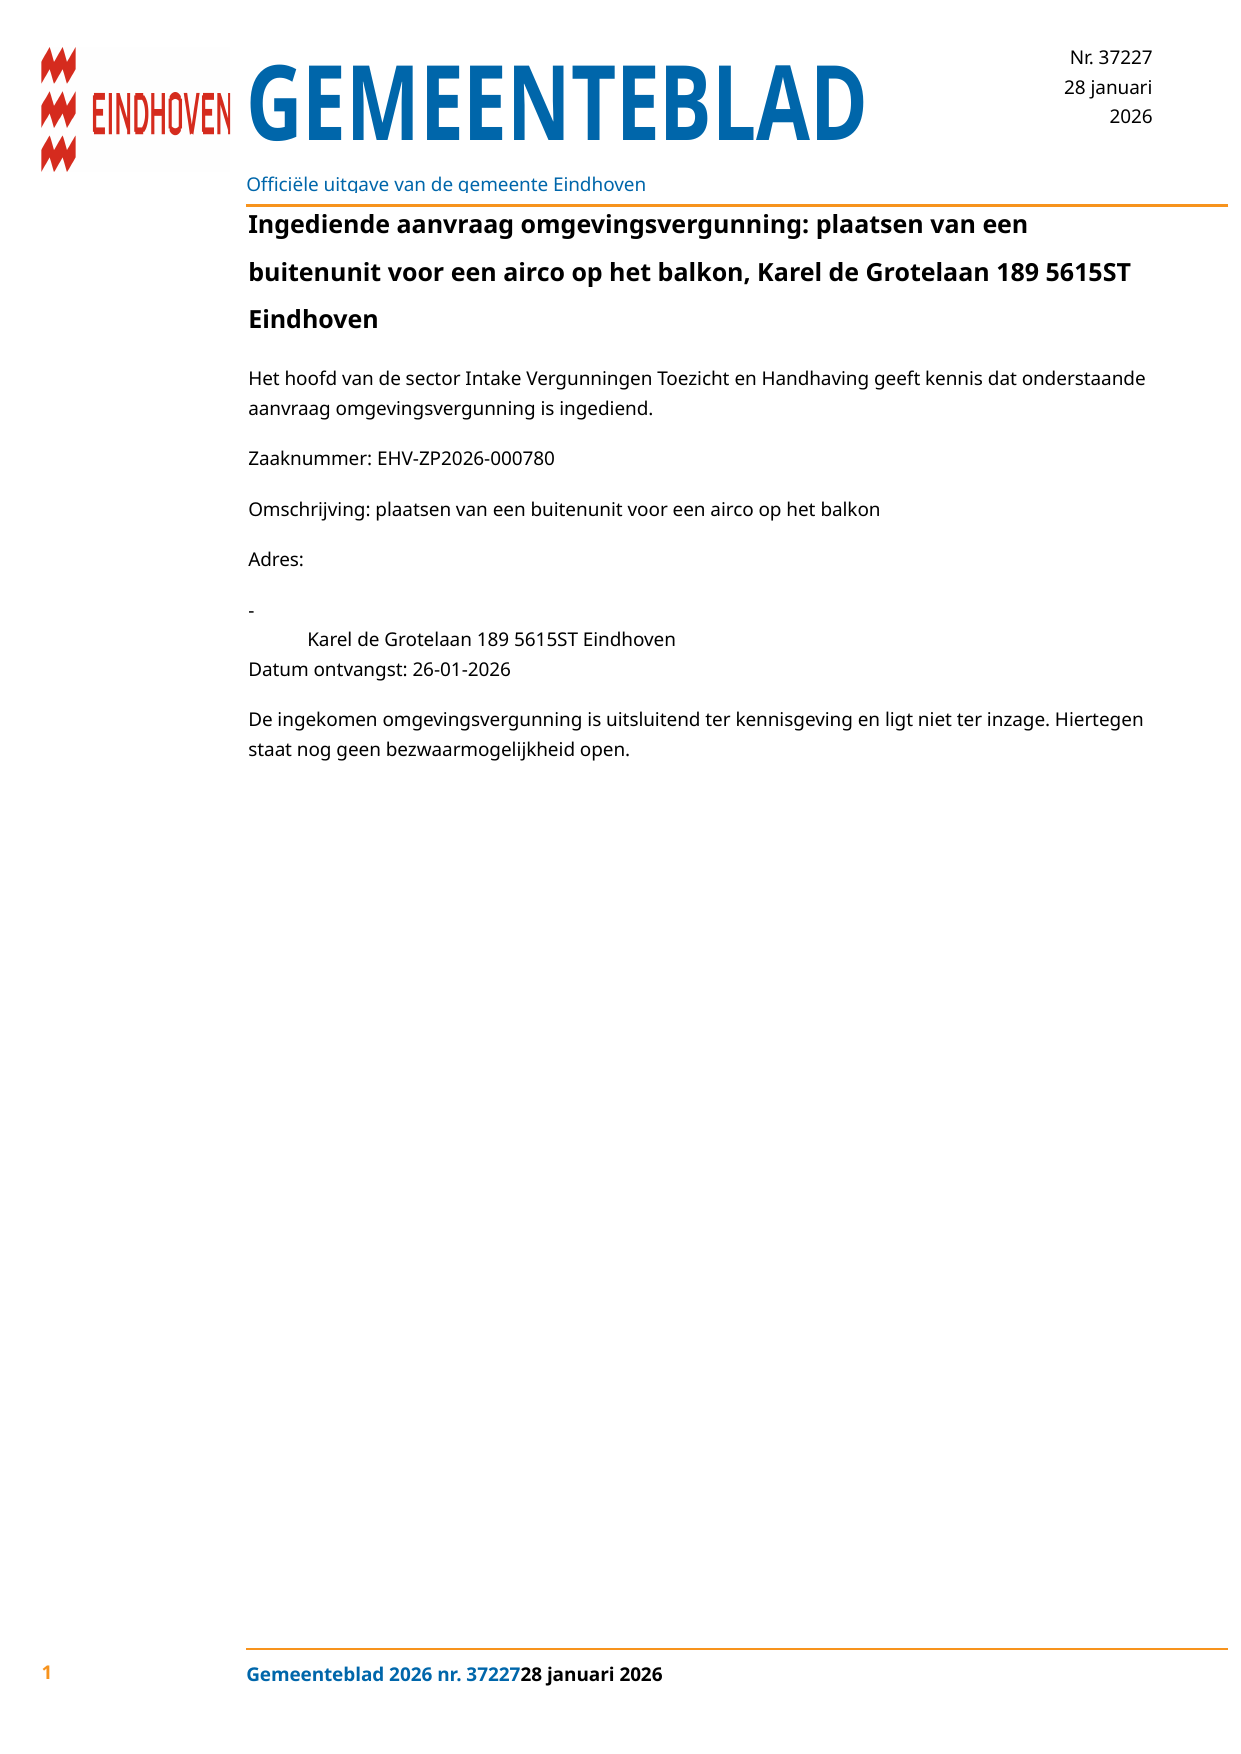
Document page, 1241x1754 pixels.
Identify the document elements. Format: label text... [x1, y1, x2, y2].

text Ingediende aanvraag omgevingsvergunning: plaatsen van een buitenunit voor een airco op het balkon, Karel de Grotelaan 189 5615ST Eindhoven [248, 207, 1152, 336]
list Karel de Grotelaan 189 5615ST Eindhoven [248, 626, 1152, 652]
text Adres: [248, 546, 1152, 572]
picture [41, 47, 231, 172]
text De ingekomen omgevingsvergunning is uitsluitend ter kennisgeving en ligt niet ter inzage. Hiertegen staat nog geen bezwaarmogelijkheid open. [248, 706, 1152, 762]
text Het hoofd van de sector Intake Vergunningen Toezicht en Handhaving geeft kennis dat onderstaande aanvraag omgevingsvergunning is ingediend. [248, 366, 1152, 421]
text Datum ontvangst: 26-01-2026 [248, 656, 1152, 682]
text Zaaknummer: EHV-ZP2026-000780 [248, 446, 1152, 471]
text Omschrijving: plaatsen van een buitenunit voor een airco op het balkon [248, 496, 1152, 522]
